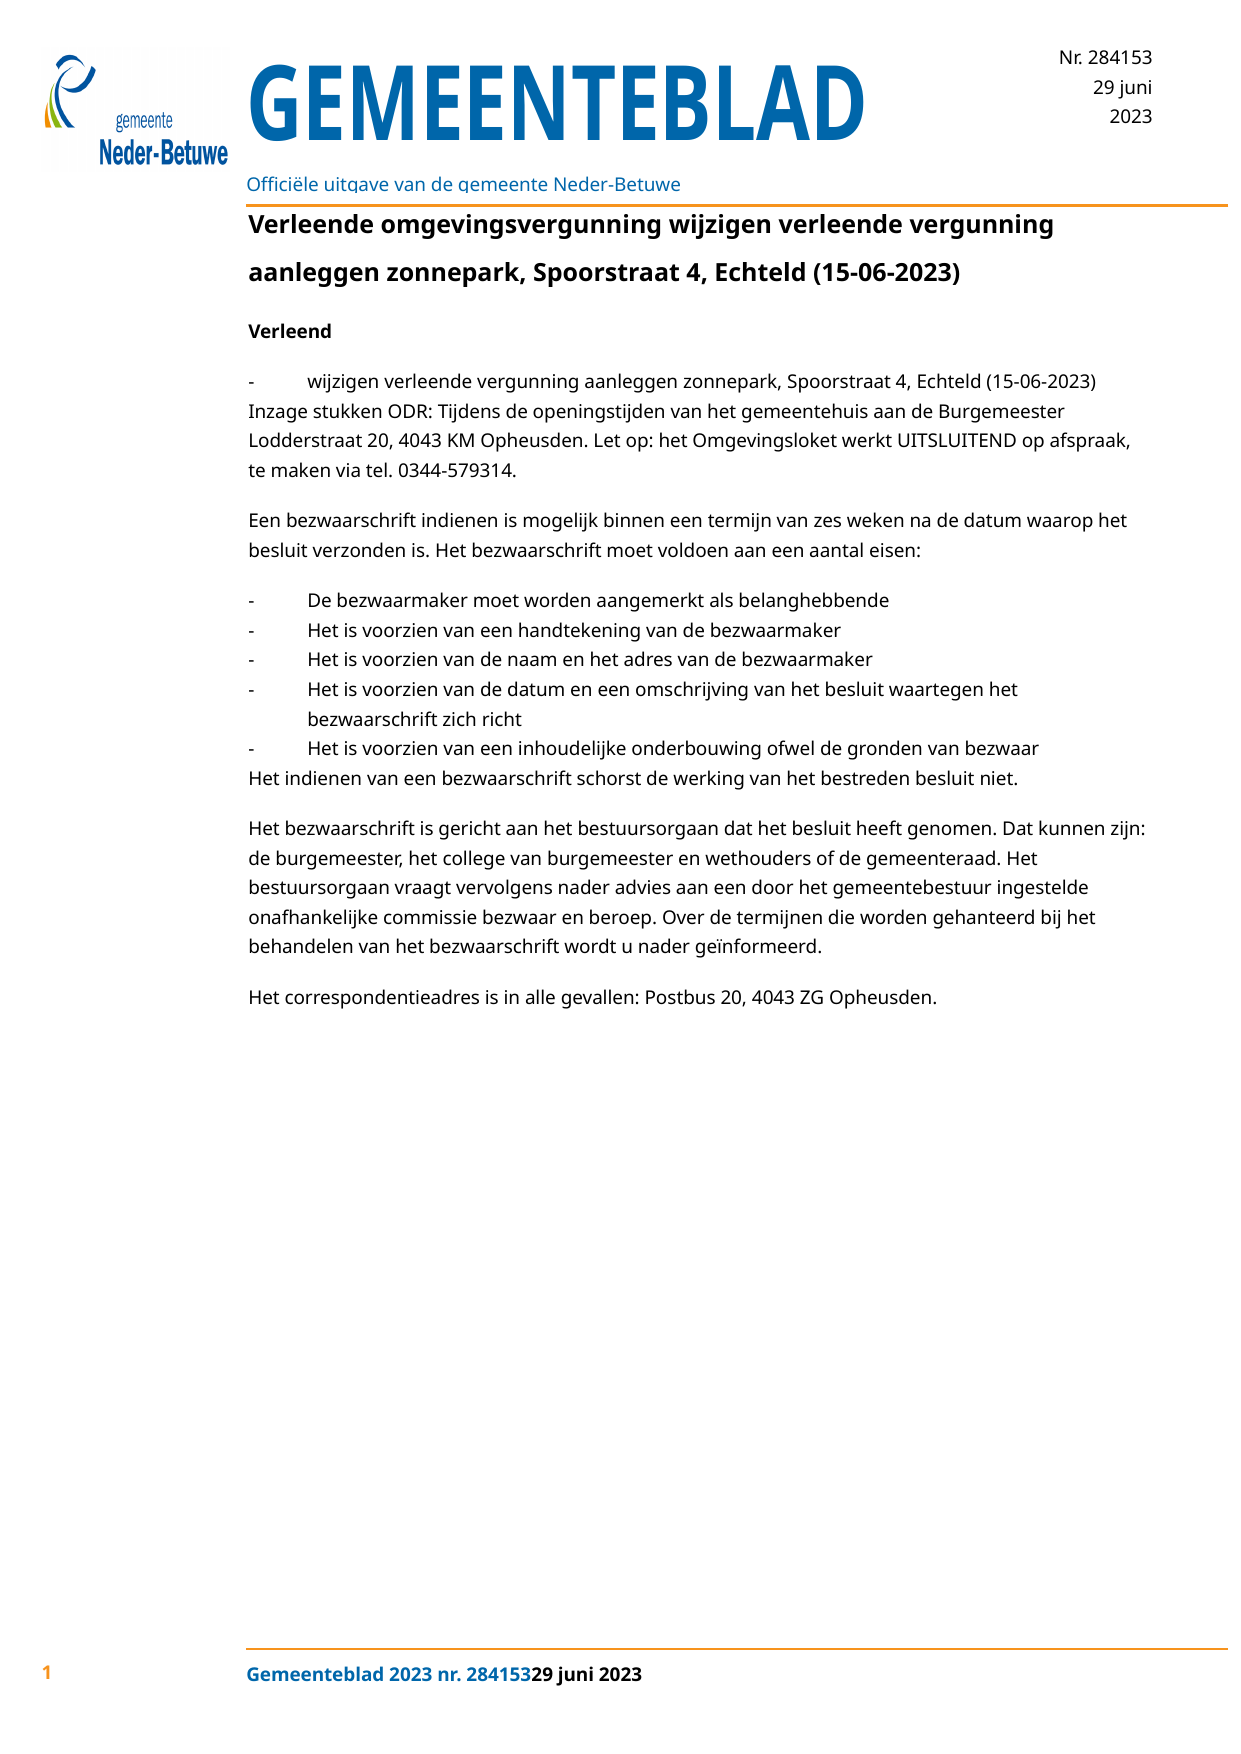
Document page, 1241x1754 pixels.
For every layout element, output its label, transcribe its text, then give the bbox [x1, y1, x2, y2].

picture [41, 47, 231, 172]
text Het indienen van een bezwaarschrift schorst de werking van het bestreden besluit niet. [248, 765, 1152, 791]
text Het correspondentieadres is in alle gevallen: Postbus 20, 4043 ZG Opheusden. [248, 984, 1152, 1010]
text Verleende omgevingsvergunning wijzigen verleende vergunning aanleggen zonnepark, Spoorstraat 4, Echteld (15-06-2023) [248, 207, 1152, 288]
text Het bezwaarschrift is gericht aan het bestuursorgaan dat het besluit heeft genomen. Dat kunnen zijn: de burgemeester, het college van burgemeester en wethouders of de gemeenteraad. Het bestuursorgaan vraagt vervolgens nader advies aan een door het gemeentebestuur ingestelde onafhankelijke commissie bezwaar en beroep. Over de termijnen die worden gehanteerd bij het behandelen van het bezwaarschrift wordt u nader geïnformeerd. [248, 815, 1152, 959]
text Verleend [248, 318, 1152, 344]
text Een bezwaarschrift indienen is mogelijk binnen een termijn van zes weken na de datum waarop het besluit verzonden is. Het bezwaarschrift moet voldoen aan een aantal eisen: [248, 507, 1152, 563]
list Het is voorzien van de naam en het adres van de bezwaarmaker [248, 647, 1152, 672]
list De bezwaarmaker moet worden aangemerkt als belanghebbende [248, 587, 1152, 613]
text Inzage stukken ODR: Tijdens de openingstijden van het gemeentehuis aan de Burgemeester Lodderstraat 20, 4043 KM Opheusden. Let op: het Omgevingsloket werkt UITSLUITEND op afspraak, te maken via tel. 0344-579314. [248, 398, 1152, 483]
list Het is voorzien van een handtekening van de bezwaarmaker [248, 617, 1152, 643]
list Het is voorzien van de datum en een omschrijving van het besluit waartegen het bezwaarschrift zich richt [248, 676, 1152, 732]
list Het is voorzien van een inhoudelijke onderbouwing ofwel de gronden van bezwaar [248, 735, 1152, 761]
list wijzigen verleende vergunning aanleggen zonnepark, Spoorstraat 4, Echteld (15-06-2023) [248, 368, 1152, 394]
